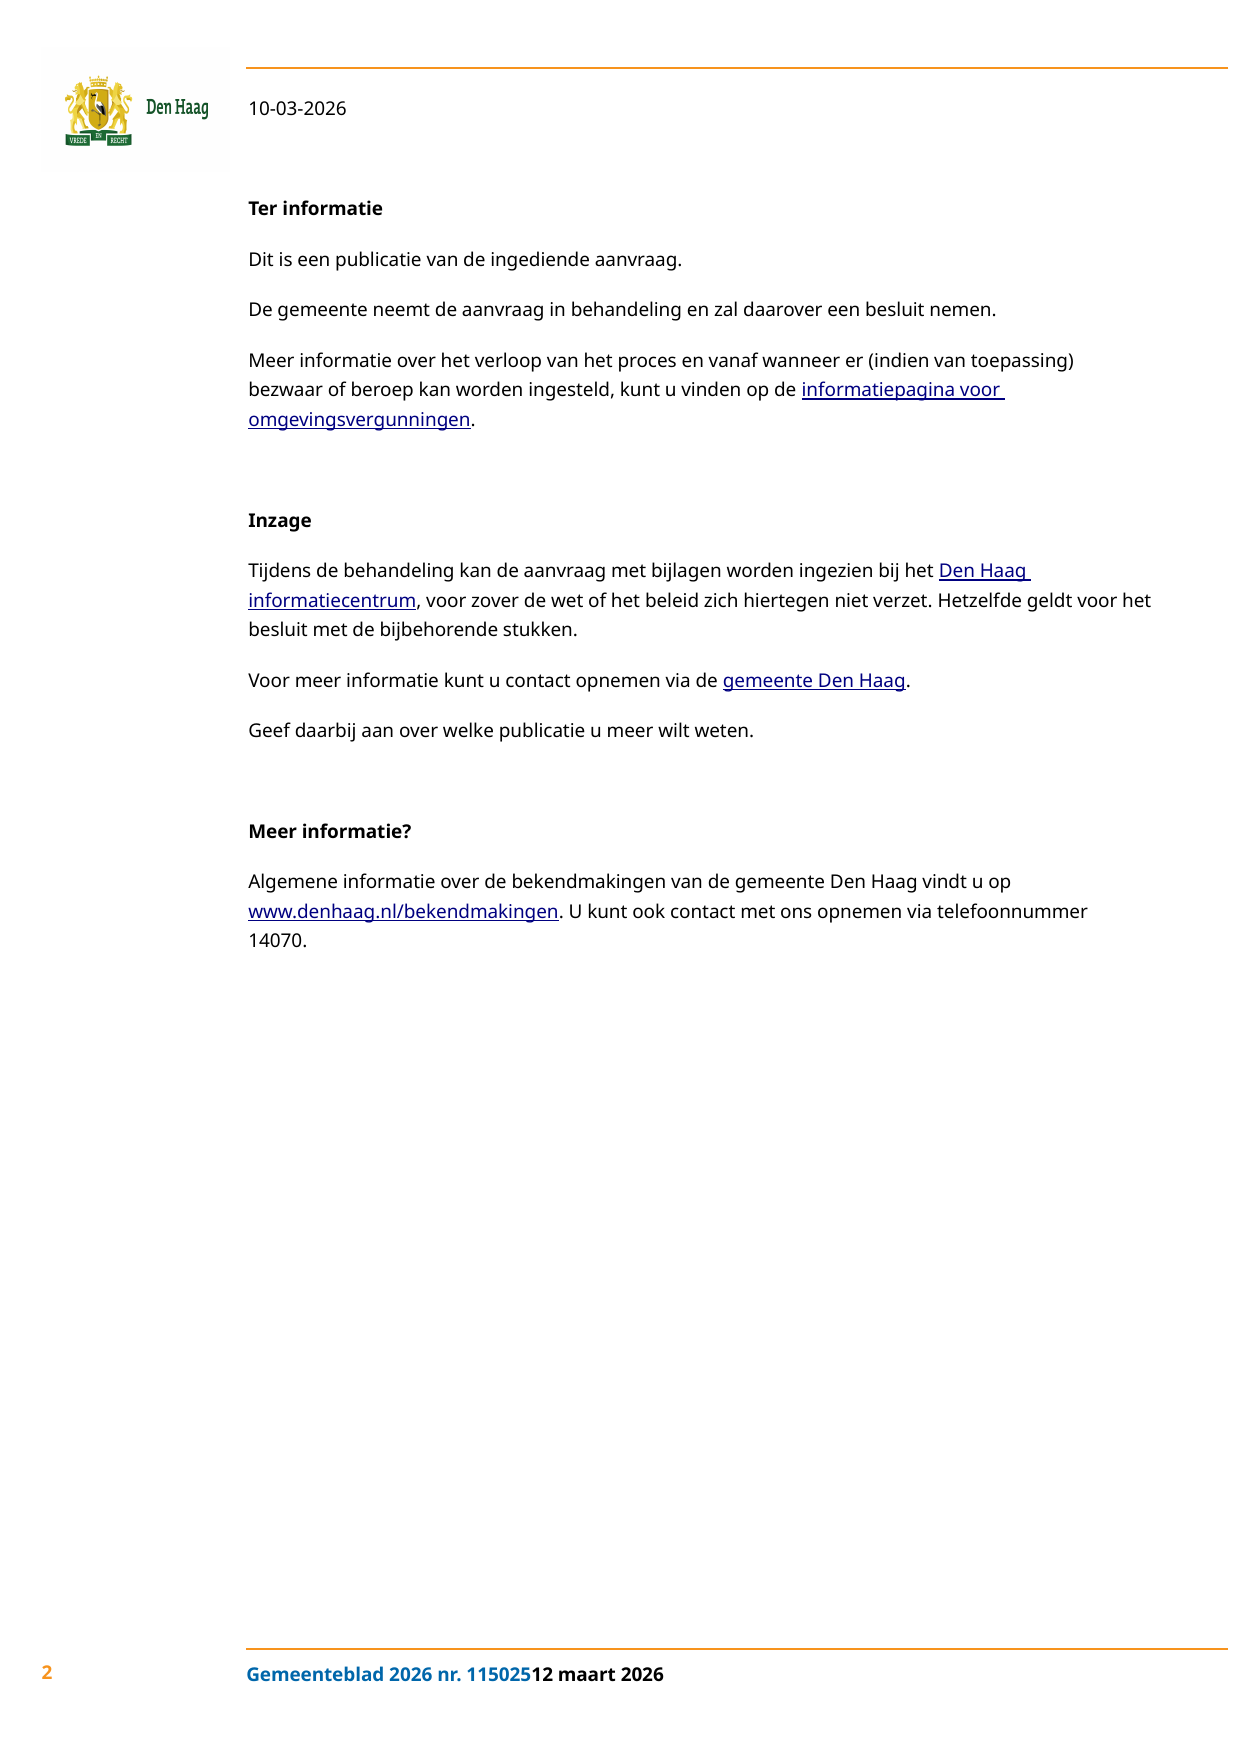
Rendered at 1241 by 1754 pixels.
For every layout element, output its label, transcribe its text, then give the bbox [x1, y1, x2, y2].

text Geef daarbij aan over welke publicatie u meer wilt weten. [248, 717, 1152, 743]
text Voor meer informatie kunt u contact opnemen via de gemeente Den Haag. [248, 667, 1152, 693]
text Algemene informatie over de bekendmakingen van de gemeente Den Haag vindt u op www.denhaag.nl/bekendmakingen. U kunt ook contact met ons opnemen via telefoonnummer 14070. [248, 868, 1152, 953]
text 10-03-2026 [248, 95, 1152, 121]
text Dit is een publicatie van de ingediende aanvraag. [248, 246, 1152, 272]
text Meer informatie over het verloop van het proces en vanaf wanneer er (indien van toepassing) bezwaar of beroep kan worden ingesteld, kunt u vinden op de informatiepagina voor omgevingsvergunningen. [248, 347, 1152, 432]
text Tijdens de behandeling kan de aanvraag met bijlagen worden ingezien bij het Den Haag informatiecentrum, voor zover de wet of het beleid zich hiertegen niet verzet. Hetzelfde geldt voor het besluit met de bijbehorende stukken. [248, 557, 1152, 642]
picture [41, 47, 231, 172]
text Meer informatie? [248, 818, 1152, 844]
text Inzage [248, 507, 1152, 533]
text De gemeente neemt de aanvraag in behandeling en zal daarover een besluit nemen. [248, 296, 1152, 322]
text Ter informatie [248, 196, 1152, 221]
